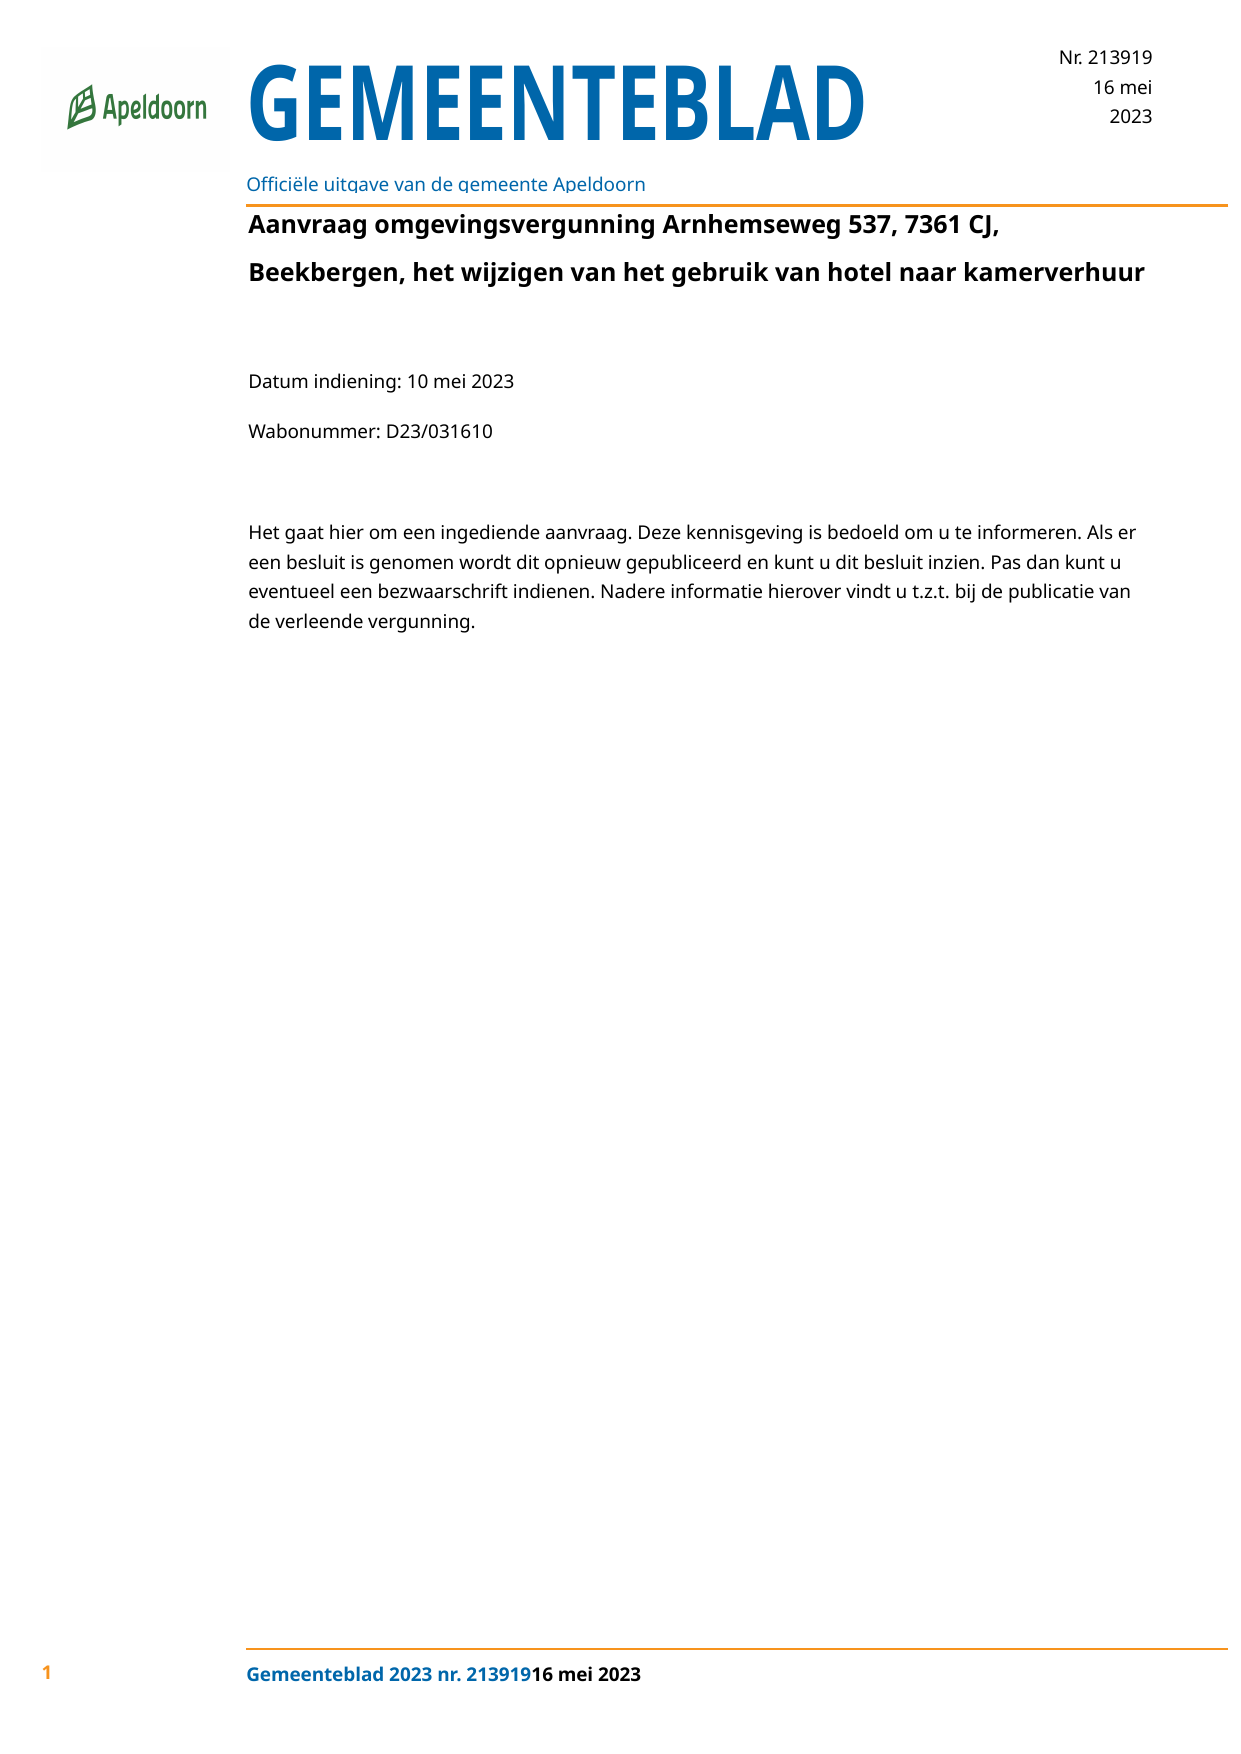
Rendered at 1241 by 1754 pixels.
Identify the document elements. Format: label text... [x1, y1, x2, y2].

text Datum indiening: 10 mei 2023 [248, 368, 1152, 394]
text Wabonummer: D23/031610 [248, 419, 1152, 444]
text Aanvraag omgevingsvergunning Arnhemseweg 537, 7361 CJ, Beekbergen, het wijzigen van het gebruik van hotel naar kamerverhuur [248, 207, 1152, 288]
picture [41, 47, 231, 172]
text Het gaat hier om een ingediende aanvraag. Deze kennisgeving is bedoeld om u te informeren. Als er een besluit is genomen wordt dit opnieuw gepubliceerd en kunt u dit besluit inzien. Pas dan kunt u eventueel een bezwaarschrift indienen. Nadere informatie hierover vindt u t.z.t. bij de publicatie van de verleende vergunning. [248, 519, 1152, 634]
